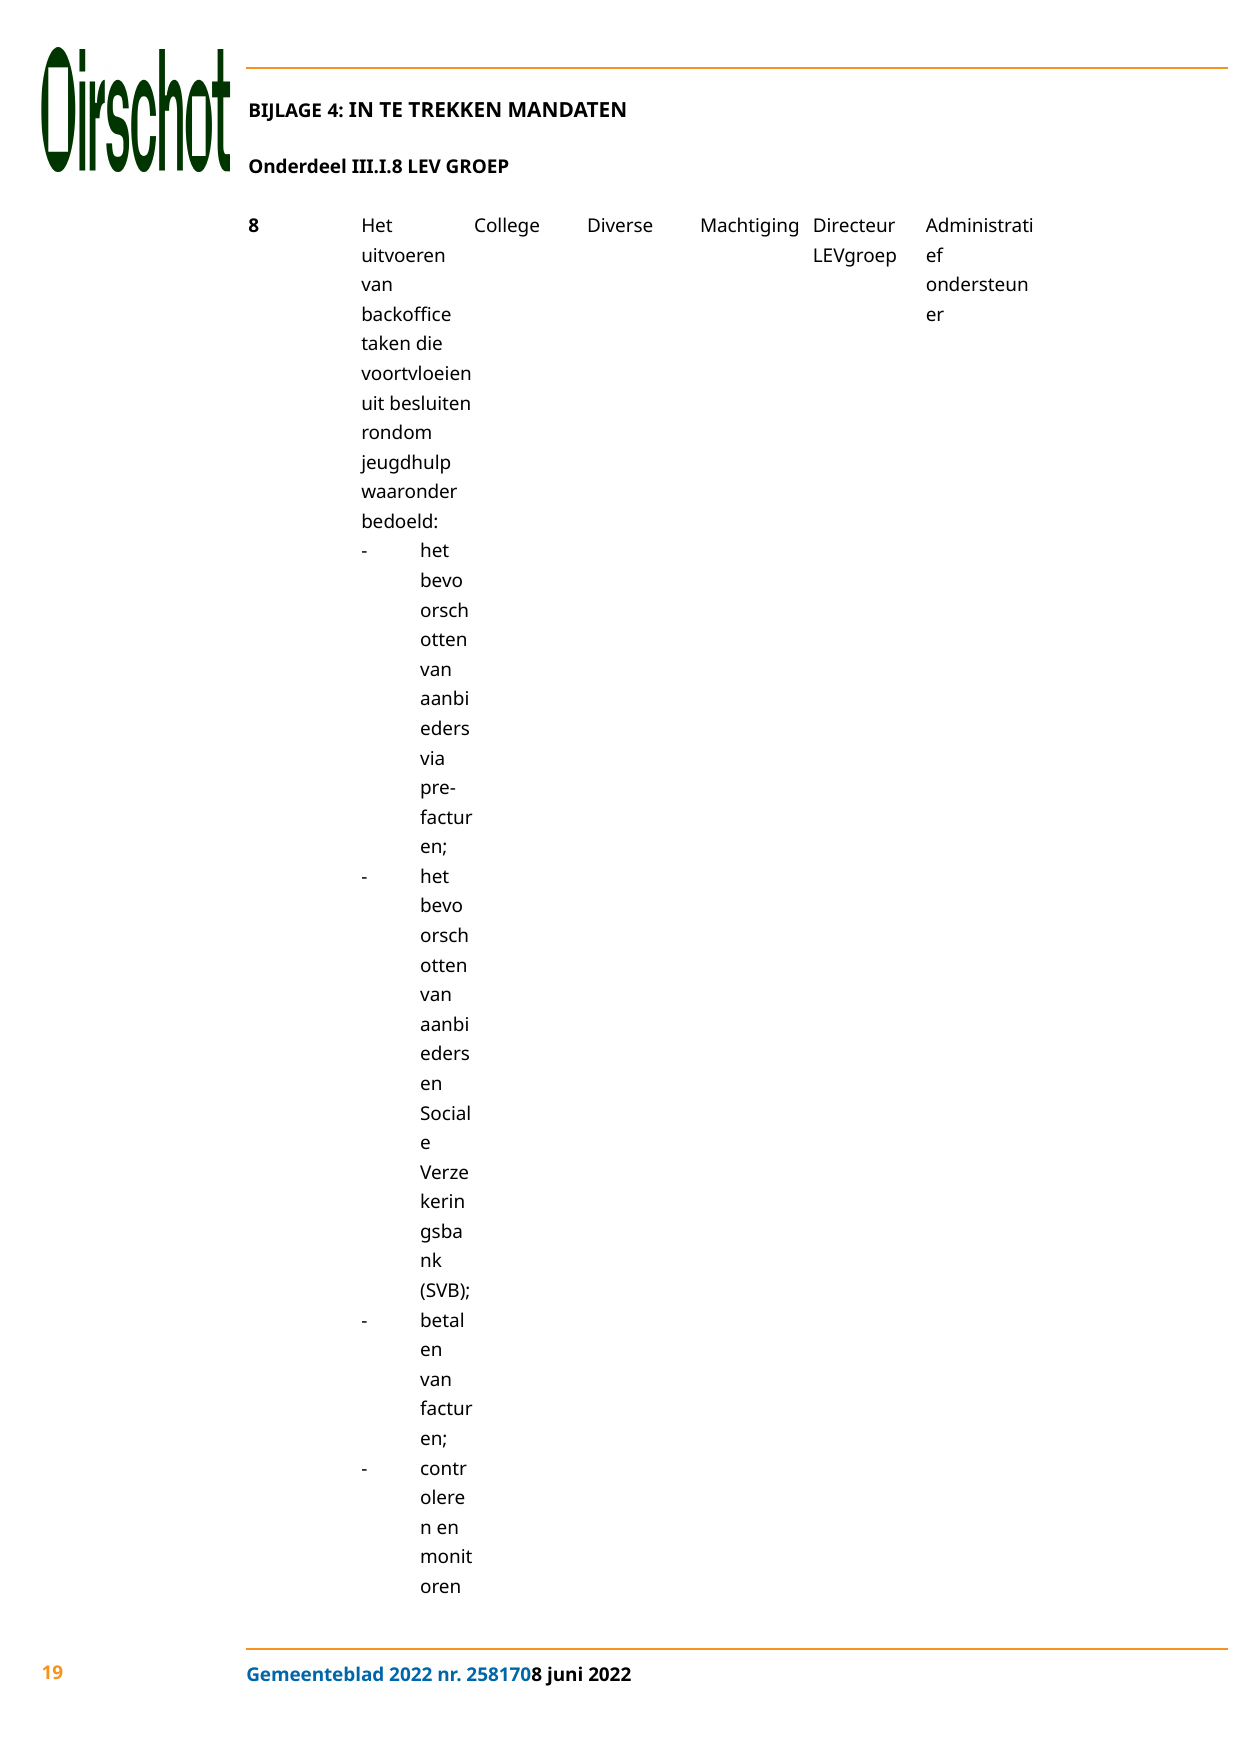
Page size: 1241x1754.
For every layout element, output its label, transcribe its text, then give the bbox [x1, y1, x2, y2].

text Onderdeel III.I.8 LEV GROEP [248, 153, 1152, 179]
table_header 8 [248, 212, 361, 1599]
text BIJLAGE 4: IN TE TREKKEN MANDATEN [248, 95, 1152, 123]
picture [41, 47, 231, 172]
table_header Diverse [587, 212, 700, 1599]
table_header Machtiging [700, 212, 813, 1599]
table_header Administratief ondersteuner [926, 212, 1038, 1599]
table_header Directeur LEVgroep [813, 212, 926, 1599]
table_header Het uitvoeren van backoffice taken die voortvloeien uit besluiten rondom jeugdhulp waaronder bedoeld: het bevoorschotten van aanbieders via pre-facturen; het bevoorschotten van aanbieders en Sociale Verzekeringsbank (SVB); betalen van facturen; controleren en monitoren [361, 212, 474, 1599]
table_header College [474, 212, 587, 1599]
table_header [1039, 212, 1152, 1599]
